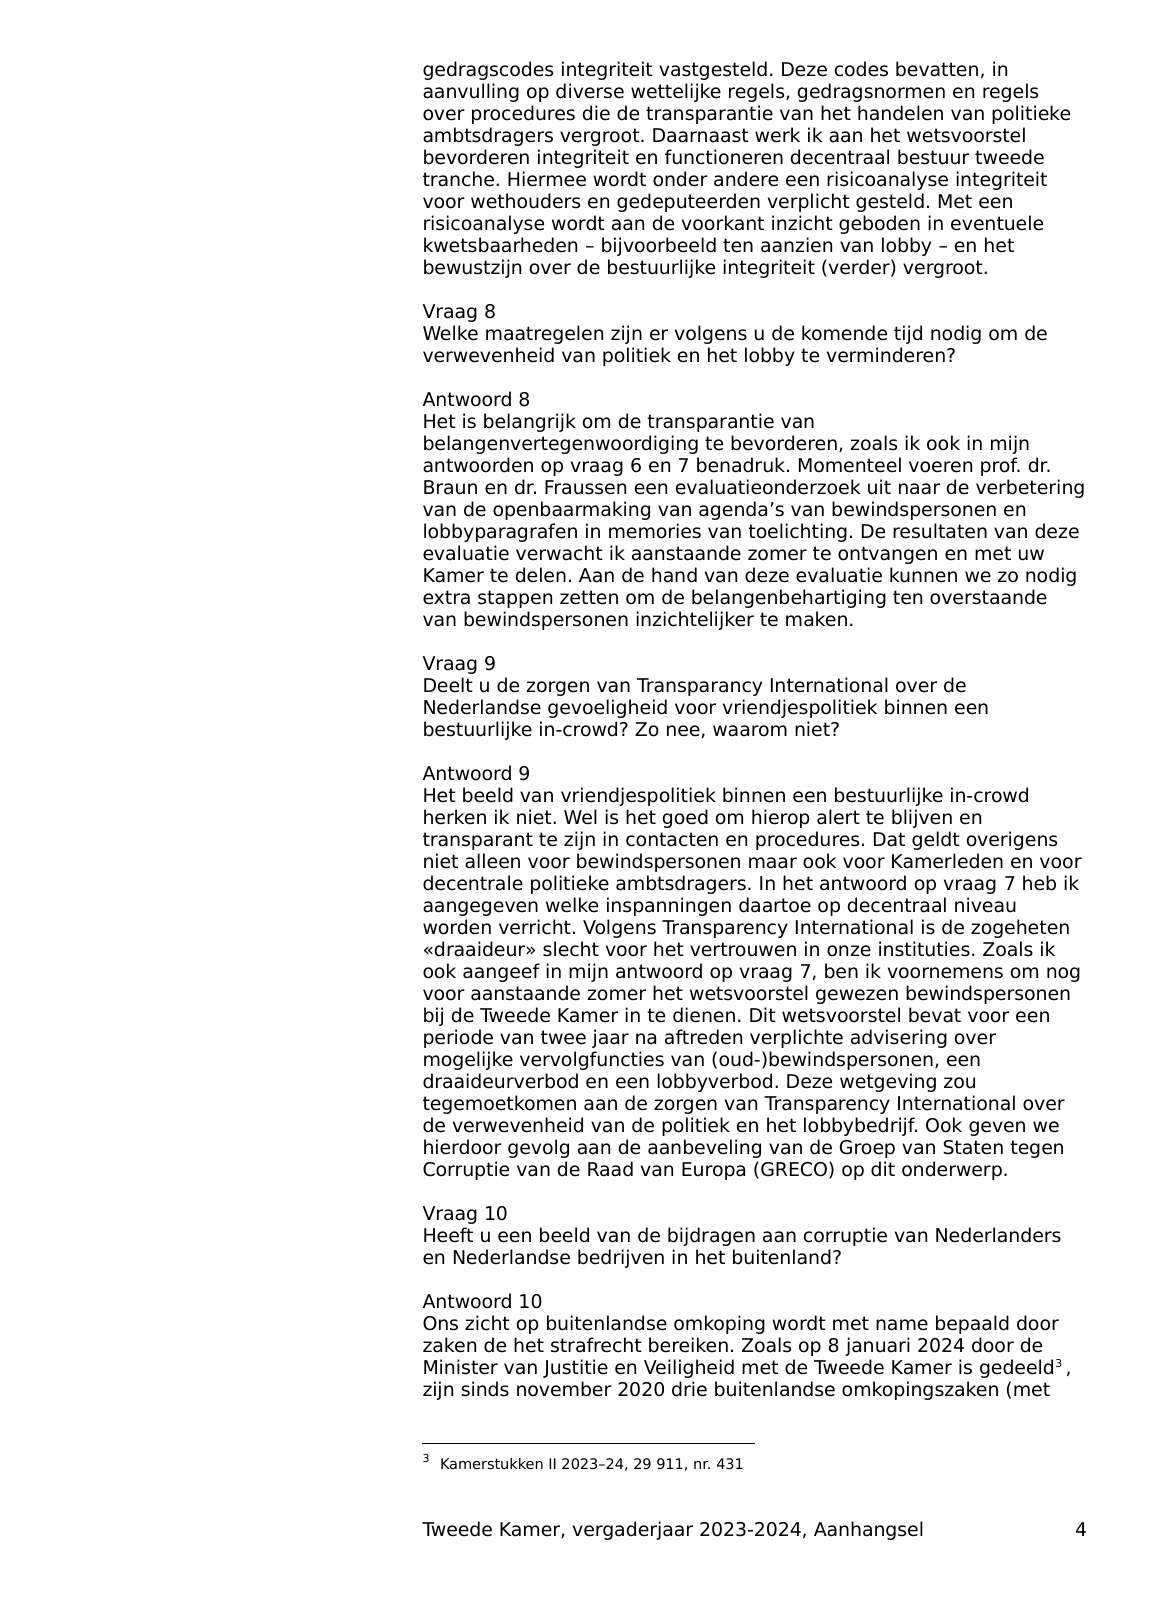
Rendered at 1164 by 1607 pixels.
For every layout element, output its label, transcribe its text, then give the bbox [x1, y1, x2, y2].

text Deelt u de zorgen van Transparancy International over de Nederlandse gevoeligheid voor vriendjespolitiek binnen een bestuurlijke in-crowd? Zo nee, waarom niet? [422, 675, 1087, 741]
text Antwoord 8 [422, 389, 1087, 411]
text Ons zicht op buitenlandse omkoping wordt met name bepaald door zaken de het strafrecht bereiken. Zoals op 8 januari 2024 door de Minister van Justitie en Veiligheid met de Tweede Kamer is gedeeld, zijn sinds november 2020 drie buitenlandse omkopingszaken (met [422, 1313, 1087, 1401]
text Kamerstukken II 2023–24, 29 911, nr. 431 [422, 1452, 1087, 1474]
text Vraag 8 [422, 301, 1087, 323]
text gedragscodes integriteit vastgesteld. Deze codes bevatten, in aanvulling op diverse wettelijke regels, gedragsnormen en regels over procedures die de transparantie van het handelen van politieke ambtsdragers vergroot. Daarnaast werk ik aan het wetsvoorstel bevorderen integriteit en functioneren decentraal bestuur tweede tranche. Hiermee wordt onder andere een risicoanalyse integriteit voor wethouders en gedeputeerden verplicht gesteld. Met een risicoanalyse wordt aan de voorkant inzicht geboden in eventuele kwetsbaarheden – bijvoorbeeld ten aanzien van lobby – en het bewustzijn over de bestuurlijke integriteit (verder) vergroot. [422, 59, 1087, 279]
text Vraag 9 [422, 653, 1087, 675]
text Antwoord 10 [422, 1291, 1087, 1313]
text Welke maatregelen zijn er volgens u de komende tijd nodig om de verwevenheid van politiek en het lobby te verminderen? [422, 323, 1087, 367]
text Antwoord 9 [422, 763, 1087, 785]
text Heeft u een beeld van de bijdragen aan corruptie van Nederlanders en Nederlandse bedrijven in het buitenland? [422, 1225, 1087, 1269]
text Het beeld van vriendjespolitiek binnen een bestuurlijke in-crowd herken ik niet. Wel is het goed om hierop alert te blijven en transparant te zijn in contacten en procedures. Dat geldt overigens niet alleen voor bewindspersonen maar ook voor Kamerleden en voor decentrale politieke ambtsdragers. In het antwoord op vraag 7 heb ik aangegeven welke inspanningen daartoe op decentraal niveau worden verricht. Volgens Transparency International is de zogeheten «draaideur» slecht voor het vertrouwen in onze instituties. Zoals ik ook aangeef in mijn antwoord op vraag 7, ben ik voornemens om nog voor aanstaande zomer het wetsvoorstel gewezen bewindspersonen bij de Tweede Kamer in te dienen. Dit wetsvoorstel bevat voor een periode van twee jaar na aftreden verplichte advisering over mogelijke vervolgfuncties van (oud-)bewindspersonen, een draaideurverbod en een lobbyverbod. Deze wetgeving zou tegemoetkomen aan de zorgen van Transparency International over de verwevenheid van de politiek en het lobbybedrijf. Ook geven we hierdoor gevolg aan de aanbeveling van de Groep van Staten tegen Corruptie van de Raad van Europa (GRECO) op dit onderwerp. [422, 785, 1087, 1181]
text Vraag 10 [422, 1203, 1087, 1225]
text Het is belangrijk om de transparantie van belangenvertegenwoordiging te bevorderen, zoals ik ook in mijn antwoorden op vraag 6 en 7 benadruk. Momenteel voeren prof. dr. Braun en dr. Fraussen een evaluatieonderzoek uit naar de verbetering van de openbaarmaking van agenda’s van bewindspersonen en lobbyparagrafen in memories van toelichting. De resultaten van deze evaluatie verwacht ik aanstaande zomer te ontvangen en met uw Kamer te delen. Aan de hand van deze evaluatie kunnen we zo nodig extra stappen zetten om de belangenbehartiging ten overstaande van bewindspersonen inzichtelijker te maken. [422, 411, 1087, 631]
